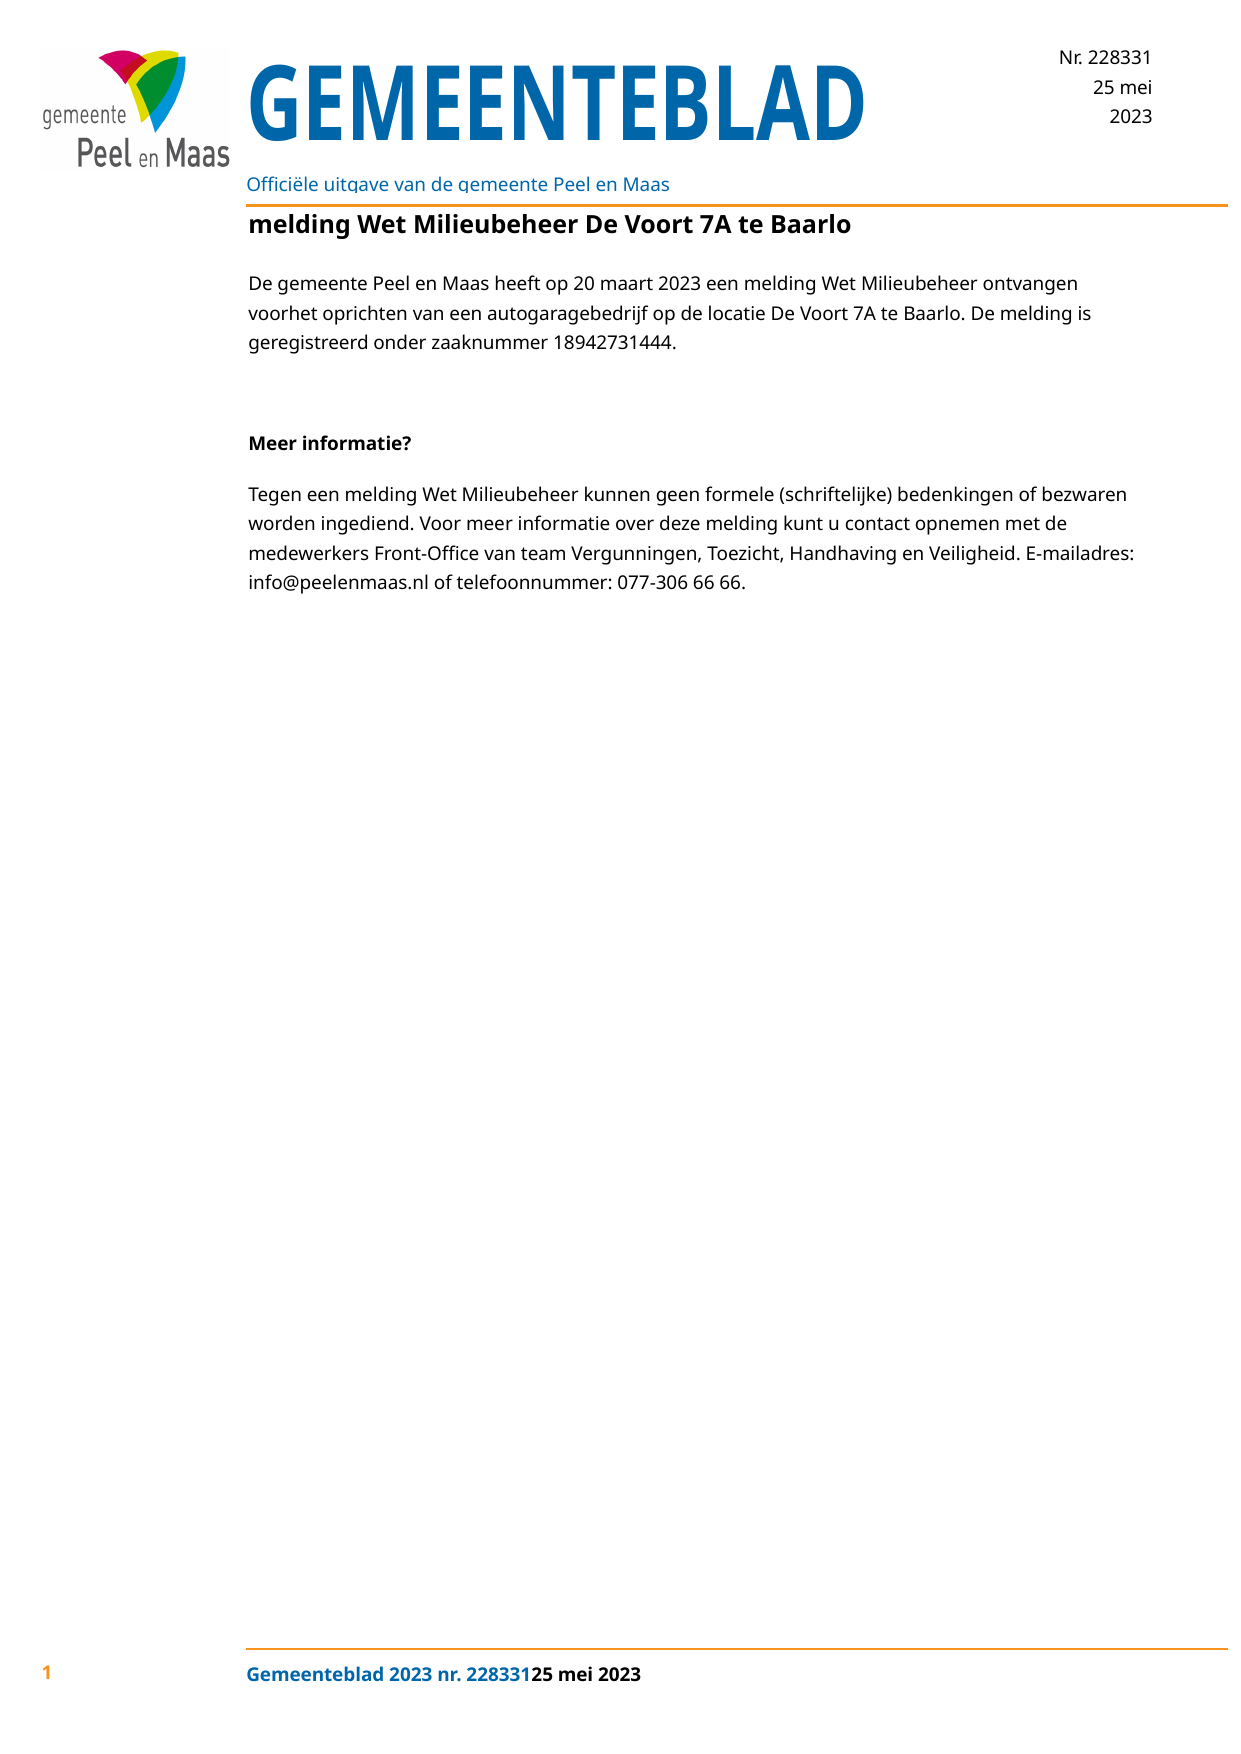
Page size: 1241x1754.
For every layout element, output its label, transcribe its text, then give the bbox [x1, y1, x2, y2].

text Tegen een melding Wet Milieubeheer kunnen geen formele (schriftelijke) bedenkingen of bezwaren worden ingediend. Voor meer informatie over deze melding kunt u contact opnemen met de medewerkers Front-Office van team Vergunningen, Toezicht, Handhaving en Veiligheid. E-mailadres: info@peelenmaas.nl of telefoonnummer: 077-306 66 66. [248, 481, 1152, 595]
picture [41, 47, 231, 172]
text melding Wet Milieubeheer De Voort 7A te Baarlo [248, 207, 1152, 241]
text Meer informatie? [248, 430, 1152, 456]
text De gemeente Peel en Maas heeft op 20 maart 2023 een melding Wet Milieubeheer ontvangen voorhet oprichten van een autogaragebedrijf op de locatie De Voort 7A te Baarlo. De melding is geregistreerd onder zaaknummer 18942731444. [248, 270, 1152, 355]
